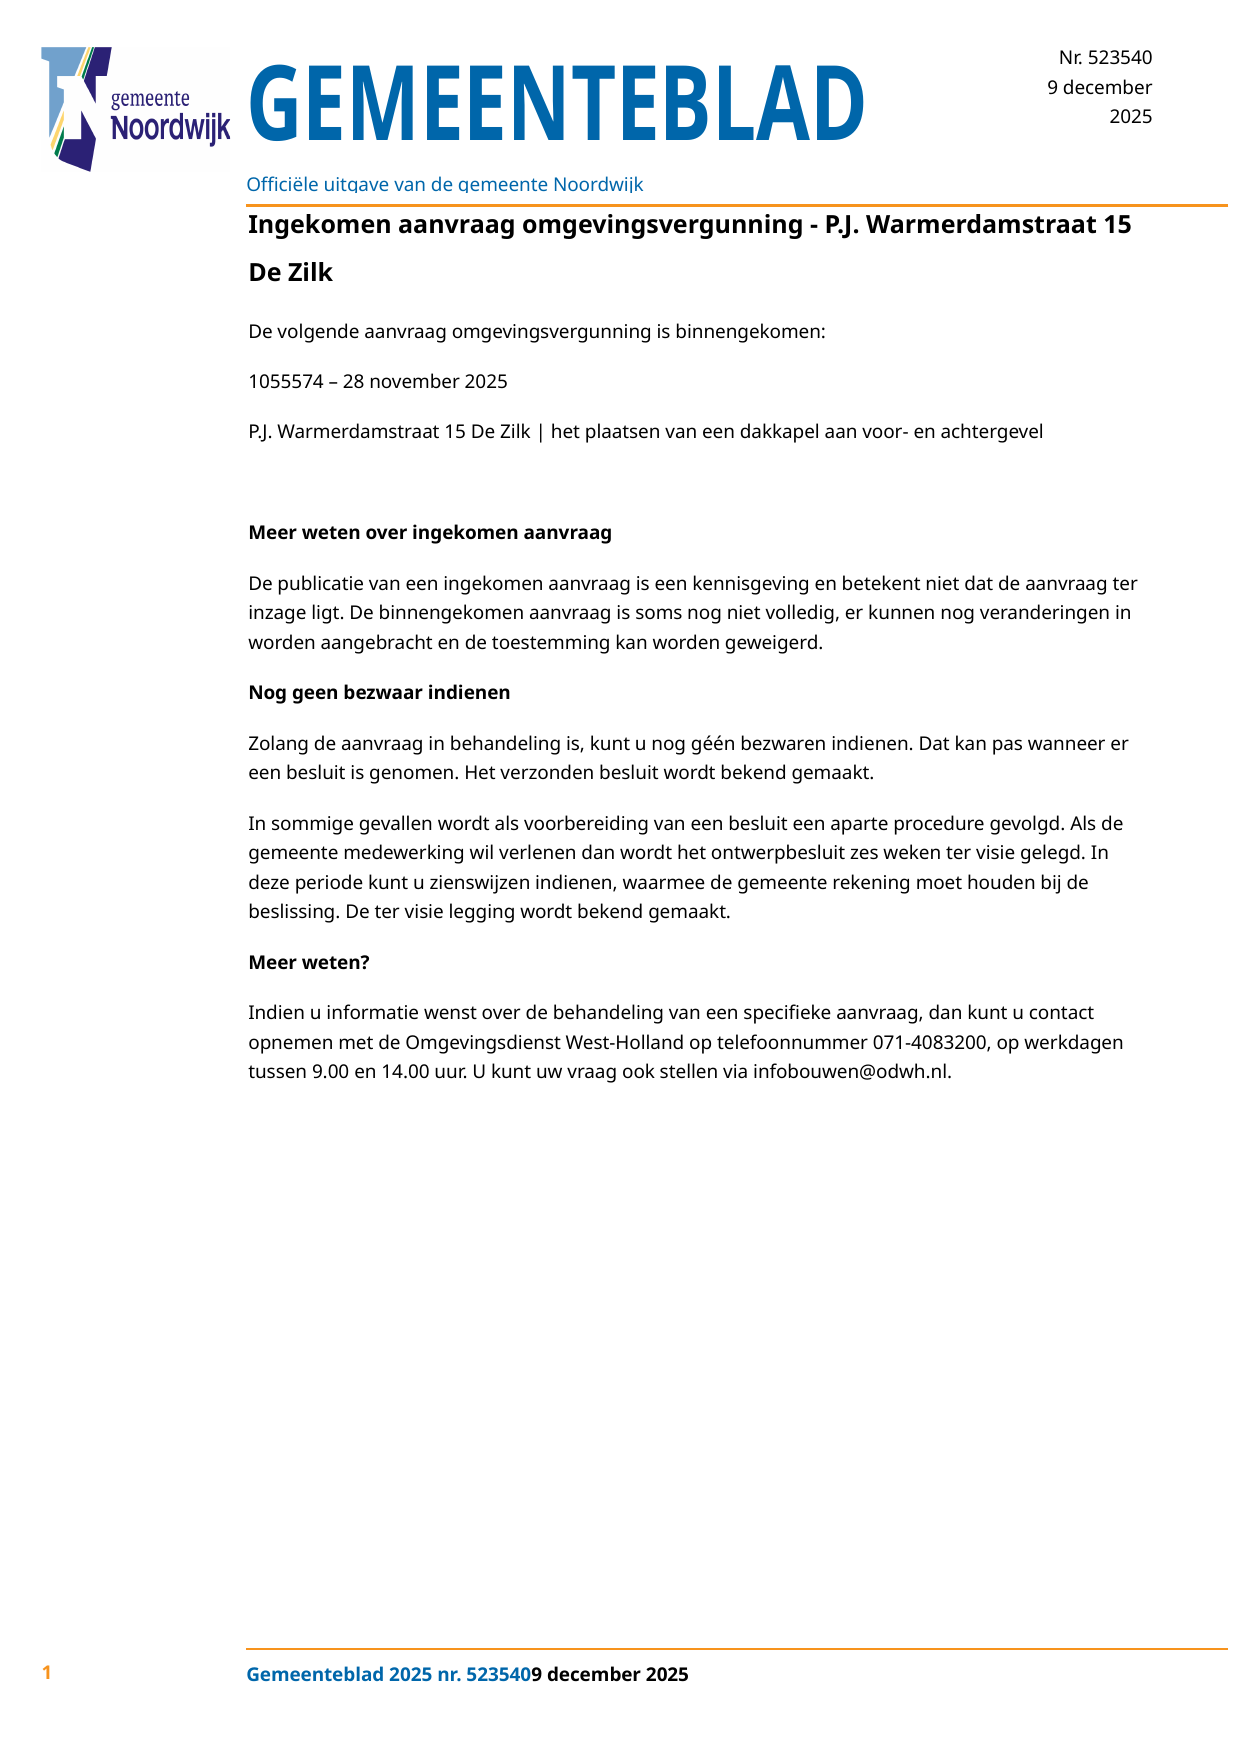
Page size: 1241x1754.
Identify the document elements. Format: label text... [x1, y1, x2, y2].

picture [41, 47, 231, 172]
text De publicatie van een ingekomen aanvraag is een kennisgeving en betekent niet dat de aanvraag ter inzage ligt. De binnengekomen aanvraag is soms nog niet volledig, er kunnen nog veranderingen in worden aangebracht en de toestemming kan worden geweigerd. [248, 570, 1152, 655]
text Meer weten over ingekomen aanvraag [248, 519, 1152, 545]
text Meer weten? [248, 949, 1152, 975]
text Indien u informatie wenst over de behandeling van een specifieke aanvraag, dan kunt u contact opnemen met de Omgevingsdienst West-Holland op telefoonnummer 071-4083200, op werkdagen tussen 9.00 en 14.00 uur. U kunt uw vraag ook stellen via infobouwen@odwh.nl. [248, 999, 1152, 1084]
text 1055574 – 28 november 2025 [248, 368, 1152, 394]
text Zolang de aanvraag in behandeling is, kunt u nog géén bezwaren indienen. Dat kan pas wanneer er een besluit is genomen. Het verzonden besluit wordt bekend gemaakt. [248, 730, 1152, 785]
text In sommige gevallen wordt als voorbereiding van een besluit een aparte procedure gevolgd. Als de gemeente medewerking wil verlenen dan wordt het ontwerpbesluit zes weken ter visie gelegd. In deze periode kunt u zienswijzen indienen, waarmee de gemeente rekening moet houden bij de beslissing. De ter visie legging wordt bekend gemaakt. [248, 810, 1152, 924]
text Ingekomen aanvraag omgevingsvergunning - P.J. Warmerdamstraat 15 De Zilk [248, 207, 1152, 288]
text P.J. Warmerdamstraat 15 De Zilk | het plaatsen van een dakkapel aan voor- en achtergevel [248, 419, 1152, 444]
text De volgende aanvraag omgevingsvergunning is binnengekomen: [248, 318, 1152, 344]
text Nog geen bezwaar indienen [248, 679, 1152, 705]
